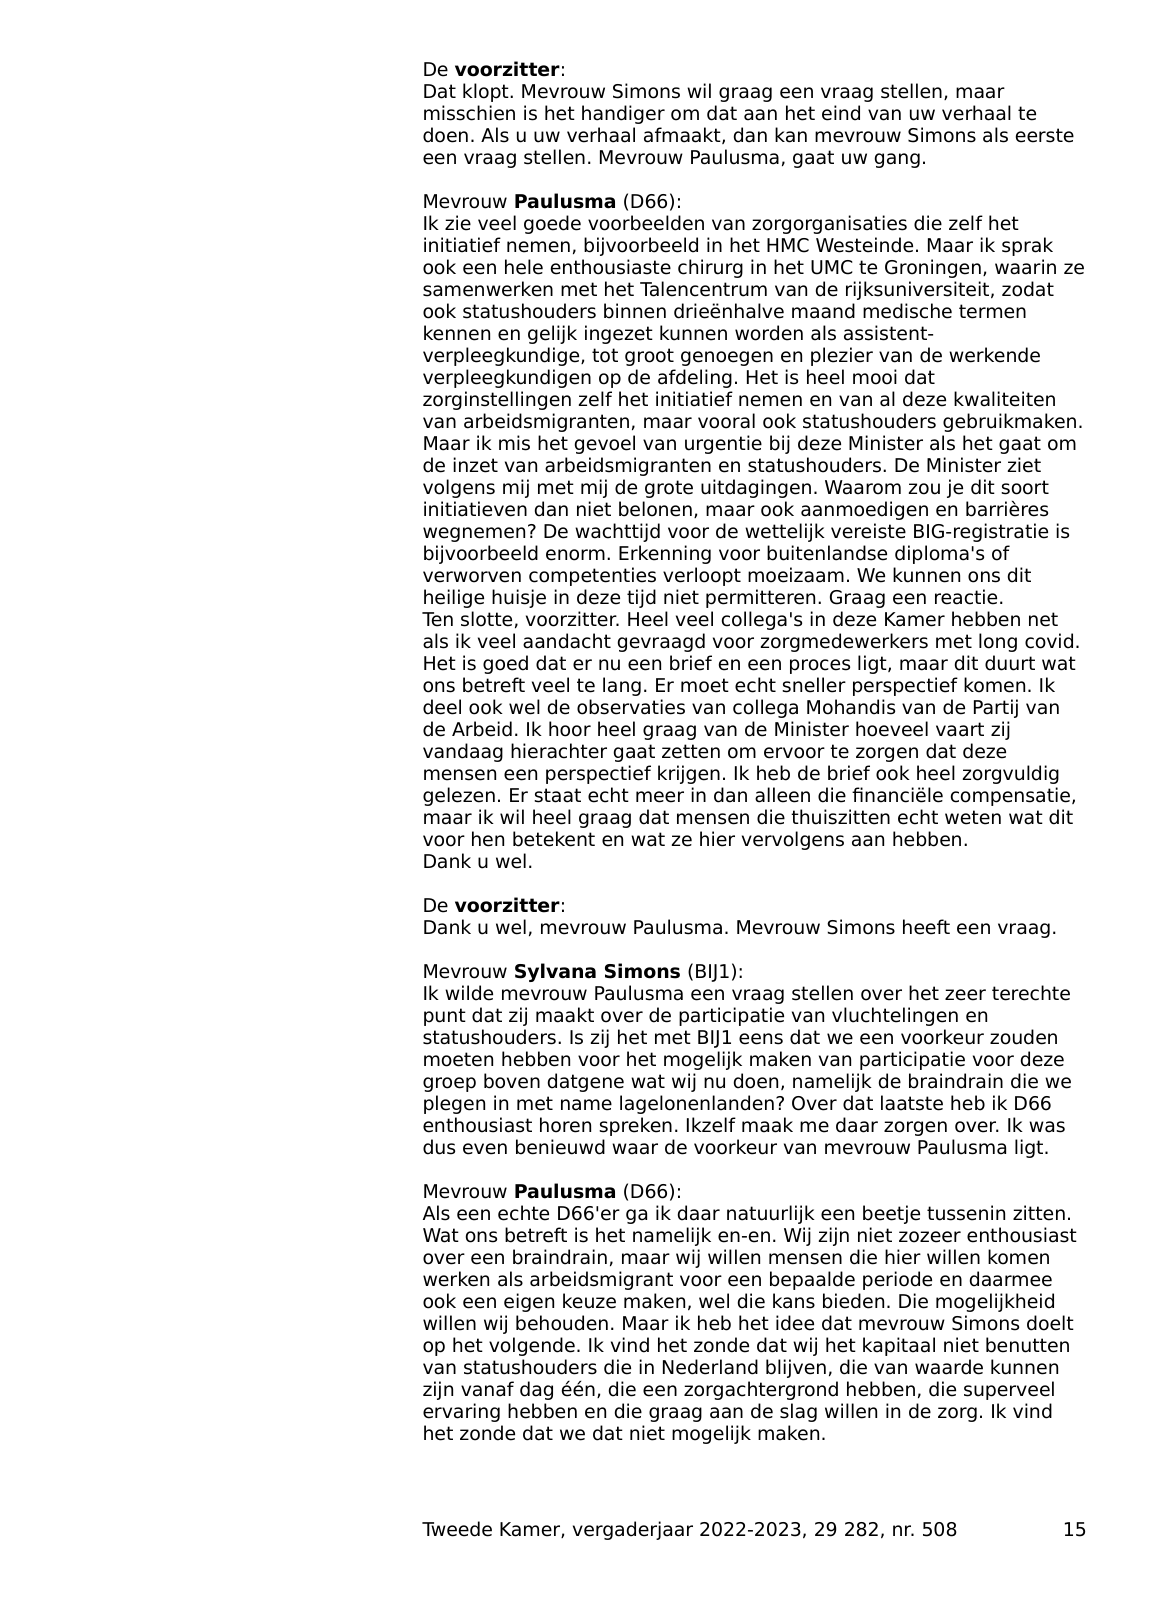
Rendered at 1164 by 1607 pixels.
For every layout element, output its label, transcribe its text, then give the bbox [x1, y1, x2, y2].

text Mevrouw Paulusma (D66): [422, 1181, 1087, 1203]
text Dat klopt. Mevrouw Simons wil graag een vraag stellen, maar misschien is het handiger om dat aan het eind van uw verhaal te doen. Als u uw verhaal afmaakt, dan kan mevrouw Simons als eerste een vraag stellen. Mevrouw Paulusma, gaat uw gang. [422, 81, 1087, 169]
text Als een echte D66'er ga ik daar natuurlijk een beetje tussenin zitten. Wat ons betreft is het namelijk en-en. Wij zijn niet zozeer enthousiast over een braindrain, maar wij willen mensen die hier willen komen werken als arbeidsmigrant voor een bepaalde periode en daarmee ook een eigen keuze maken, wel die kans bieden. Die mogelijkheid willen wij behouden. Maar ik heb het idee dat mevrouw Simons doelt op het volgende. Ik vind het zonde dat wij het kapitaal niet benutten van statushouders die in Nederland blijven, die van waarde kunnen zijn vanaf dag één, die een zorgachtergrond hebben, die superveel ervaring hebben en die graag aan de slag willen in de zorg. Ik vind het zonde dat we dat niet mogelijk maken. [422, 1203, 1087, 1444]
text Dank u wel. [422, 851, 1087, 872]
text De voorzitter: [422, 59, 1087, 81]
text Ten slotte, voorzitter. Heel veel collega's in deze Kamer hebben net als ik veel aandacht gevraagd voor zorgmedewerkers met long covid. Het is goed dat er nu een brief en een proces ligt, maar dit duurt wat ons betreft veel te lang. Er moet echt sneller perspectief komen. Ik deel ook wel de observaties van collega Mohandis van de Partij van de Arbeid. Ik hoor heel graag van de Minister hoeveel vaart zij vandaag hierachter gaat zetten om ervoor te zorgen dat deze mensen een perspectief krijgen. Ik heb de brief ook heel zorgvuldig gelezen. Er staat echt meer in dan alleen die financiële compensatie, maar ik wil heel graag dat mensen die thuiszitten echt weten wat dit voor hen betekent en wat ze hier vervolgens aan hebben. [422, 609, 1087, 851]
text Mevrouw Sylvana Simons (BIJ1): [422, 961, 1087, 983]
text De voorzitter: [422, 895, 1087, 917]
text Mevrouw Paulusma (D66): [422, 191, 1087, 213]
text Ik zie veel goede voorbeelden van zorgorganisaties die zelf het initiatief nemen, bijvoorbeeld in het HMC Westeinde. Maar ik sprak ook een hele enthousiaste chirurg in het UMC te Groningen, waarin ze samenwerken met het Talencentrum van de rijksuniversiteit, zodat ook statushouders binnen drieënhalve maand medische termen kennen en gelijk ingezet kunnen worden als assistent-verpleegkundige, tot groot genoegen en plezier van de werkende verpleegkundigen op de afdeling. Het is heel mooi dat zorginstellingen zelf het initiatief nemen en van al deze kwaliteiten van arbeidsmigranten, maar vooral ook statushouders gebruikmaken. Maar ik mis het gevoel van urgentie bij deze Minister als het gaat om de inzet van arbeidsmigranten en statushouders. De Minister ziet volgens mij met mij de grote uitdagingen. Waarom zou je dit soort initiatieven dan niet belonen, maar ook aanmoedigen en barrières wegnemen? De wachttijd voor de wettelijk vereiste BIG-registratie is bijvoorbeeld enorm. Erkenning voor buitenlandse diploma's of verworven competenties verloopt moeizaam. We kunnen ons dit heilige huisje in deze tijd niet permitteren. Graag een reactie. [422, 213, 1087, 609]
text Dank u wel, mevrouw Paulusma. Mevrouw Simons heeft een vraag. [422, 917, 1087, 939]
text Ik wilde mevrouw Paulusma een vraag stellen over het zeer terechte punt dat zij maakt over de participatie van vluchtelingen en statushouders. Is zij het met BIJ1 eens dat we een voorkeur zouden moeten hebben voor het mogelijk maken van participatie voor deze groep boven datgene wat wij nu doen, namelijk de braindrain die we plegen in met name lagelonenlanden? Over dat laatste heb ik D66 enthousiast horen spreken. Ikzelf maak me daar zorgen over. Ik was dus even benieuwd waar de voorkeur van mevrouw Paulusma ligt. [422, 983, 1087, 1159]
